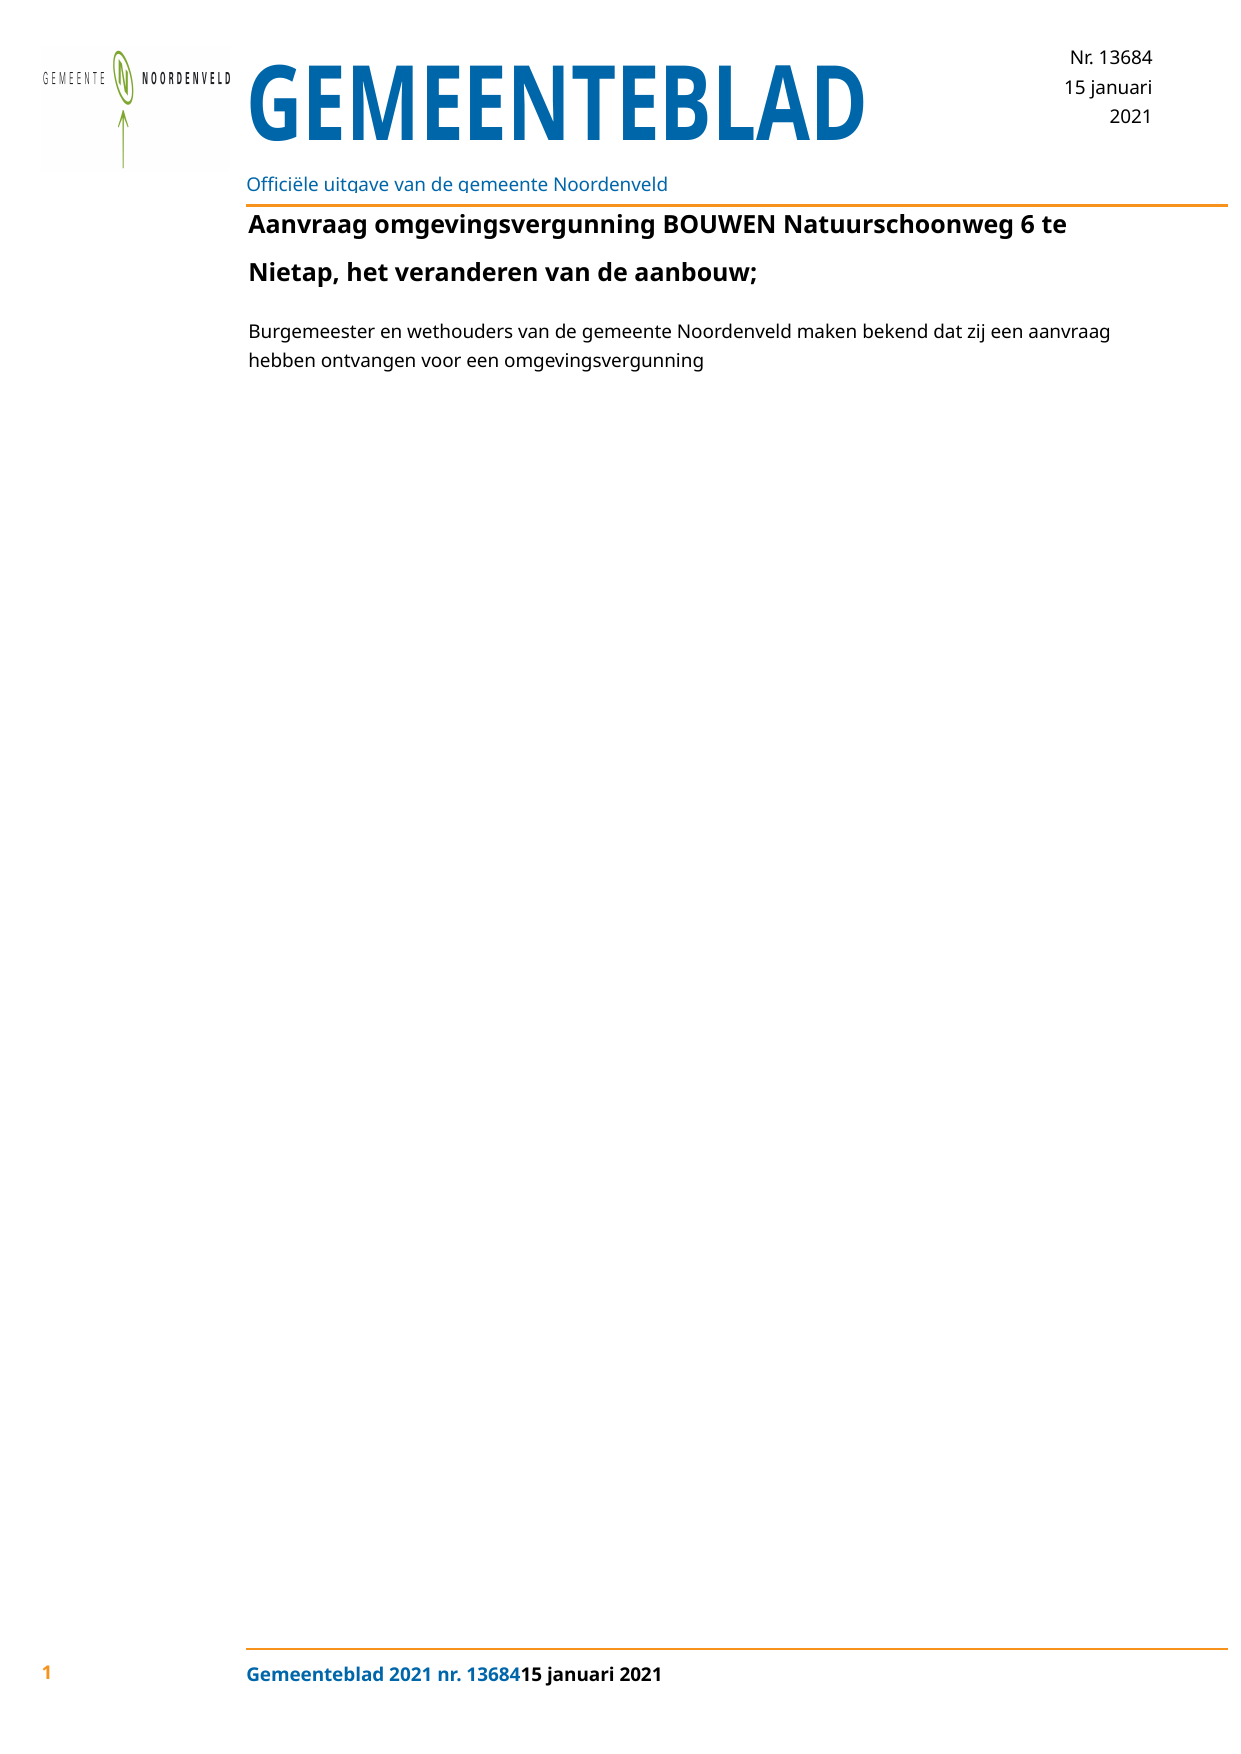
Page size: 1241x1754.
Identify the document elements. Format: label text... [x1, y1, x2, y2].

text Burgemeester en wethouders van de gemeente Noordenveld maken bekend dat zij een aanvraag hebben ontvangen voor een omgevingsvergunning [248, 318, 1152, 373]
text Aanvraag omgevingsvergunning BOUWEN Natuurschoonweg 6 te Nietap, het veranderen van de aanbouw; [248, 207, 1152, 288]
picture [41, 47, 231, 172]
